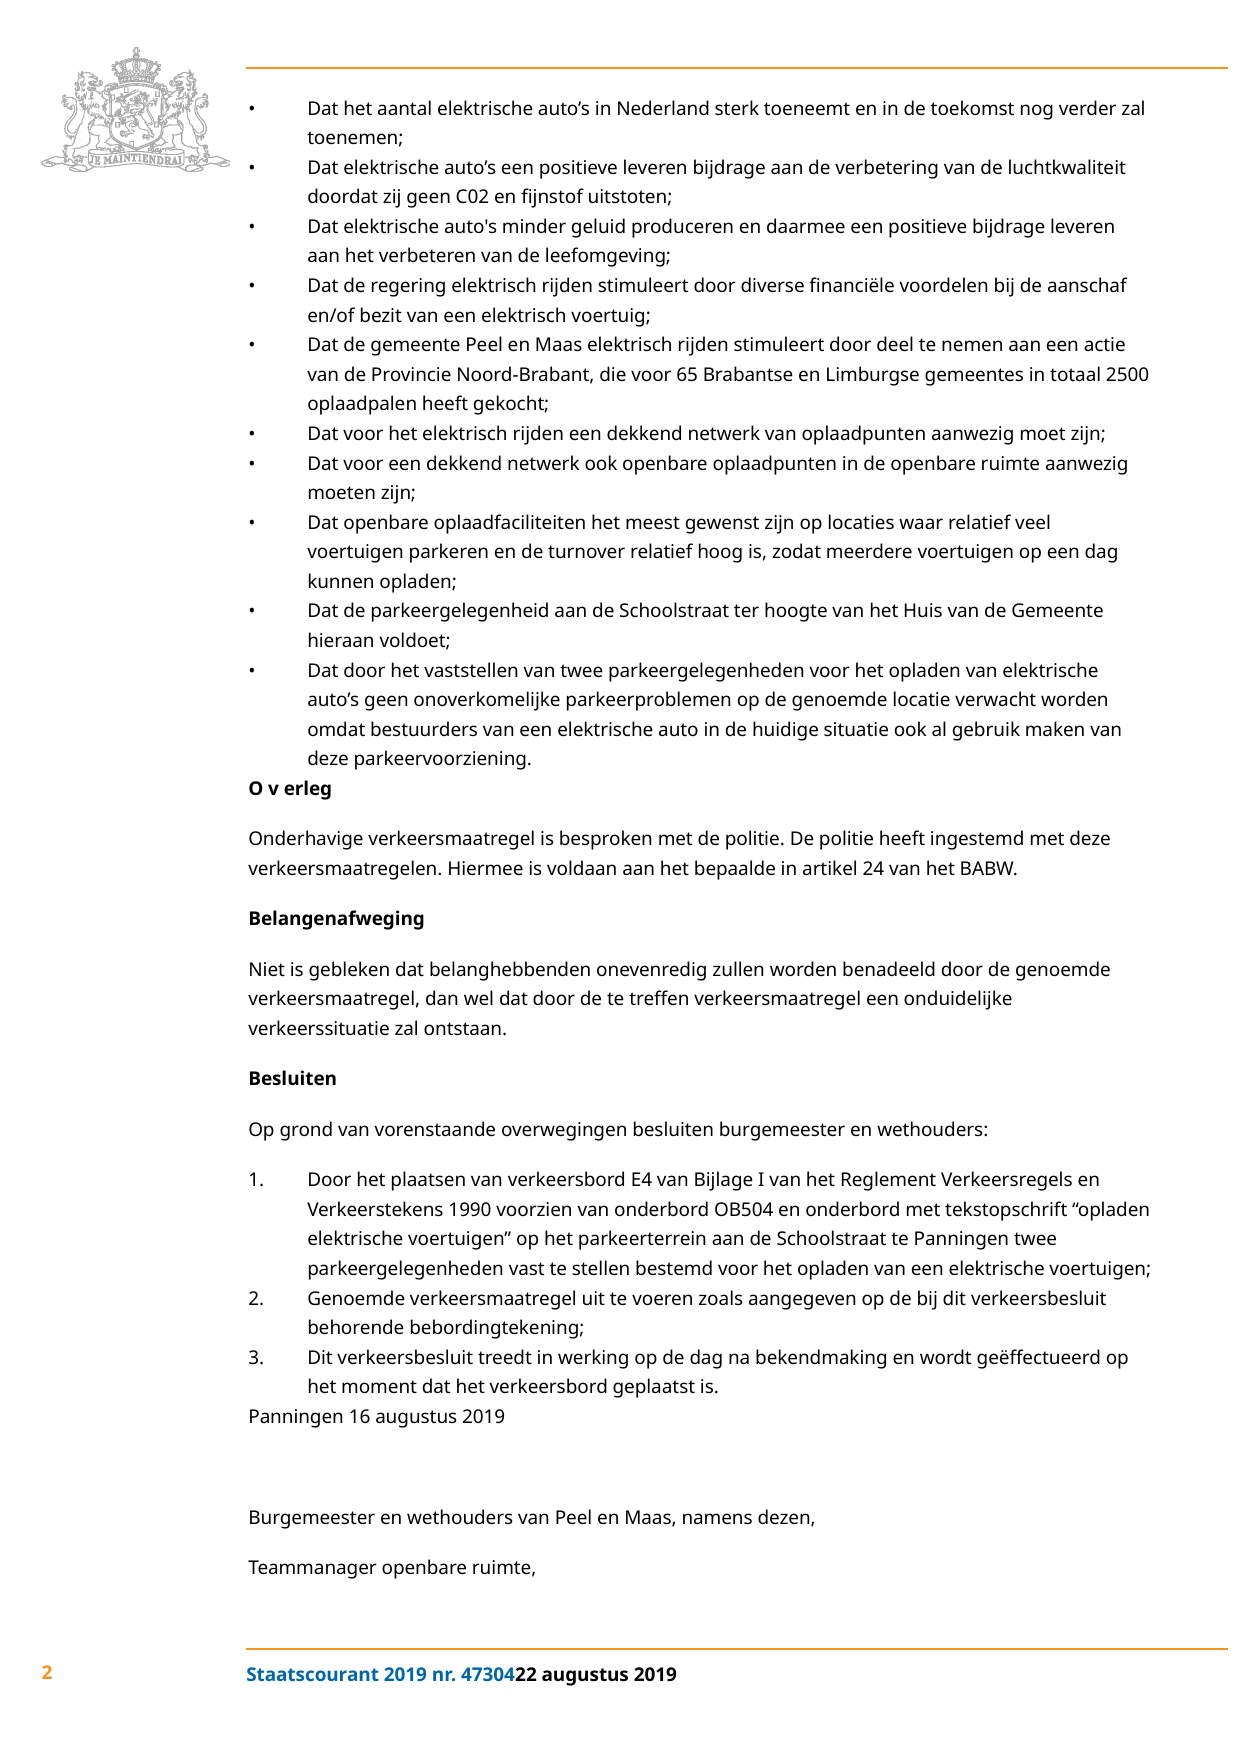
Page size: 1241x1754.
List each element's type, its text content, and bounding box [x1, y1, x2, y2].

text O v erleg [248, 775, 1152, 801]
text Onderhavige verkeersmaatregel is besproken met de politie. De politie heeft ingestemd met deze verkeersmaatregelen. Hiermee is voldaan aan het bepaalde in artikel 24 van het BABW. [248, 826, 1152, 881]
text Belangenafweging [248, 906, 1152, 931]
text Besluiten [248, 1066, 1152, 1091]
list Dat voor een dekkend netwerk ook openbare oplaadpunten in de openbare ruimte aanwezig moeten zijn; [248, 450, 1152, 505]
list Genoemde verkeersmaatregel uit te voeren zoals aangegeven op de bij dit verkeersbesluit behorende bebordingtekening; [248, 1285, 1152, 1340]
list Dat door het vaststellen van twee parkeergelegenheden voor het opladen van elektrische auto’s geen onoverkomelijke parkeerproblemen op de genoemde locatie verwacht worden omdat bestuurders van een elektrische auto in de huidige situatie ook al gebruik maken van deze parkeervoorziening. [248, 657, 1152, 771]
list Dat openbare oplaadfaciliteiten het meest gewenst zijn op locaties waar relatief veel voertuigen parkeren en de turnover relatief hoog is, zodat meerdere voertuigen op een dag kunnen opladen; [248, 509, 1152, 594]
text Burgemeester en wethouders van Peel en Maas, namens dezen, [248, 1504, 1152, 1530]
list Dit verkeersbesluit treedt in werking op de dag na bekendmaking en wordt geëffectueerd op het moment dat het verkeersbord geplaatst is. [248, 1344, 1152, 1399]
text Niet is gebleken dat belanghebbenden onevenredig zullen worden benadeeld door de genoemde verkeersmaatregel, dan wel dat door de te treffen verkeersmaatregel een onduidelijke verkeerssituatie zal ontstaan. [248, 956, 1152, 1041]
text Teammanager openbare ruimte, [248, 1554, 1152, 1580]
picture [41, 47, 231, 172]
list Dat de parkeergelegenheid aan de Schoolstraat ter hoogte van het Huis van de Gemeente hieraan voldoet; [248, 598, 1152, 653]
list Door het plaatsen van verkeersbord E4 van Bijlage I van het Reglement Verkeersregels en Verkeerstekens 1990 voorzien van onderbord OB504 en onderbord met tekstopschrift “opladen elektrische voertuigen” op het parkeerterrein aan de Schoolstraat te Panningen twee parkeergelegenheden vast te stellen bestemd voor het opladen van een elektrische voertuigen; [248, 1166, 1152, 1281]
list Dat de regering elektrisch rijden stimuleert door diverse financiële voordelen bij de aanschaf en/of bezit van een elektrisch voertuig; [248, 272, 1152, 328]
text Panningen 16 augustus 2019 [248, 1403, 1152, 1429]
list Dat de gemeente Peel en Maas elektrisch rijden stimuleert door deel te nemen aan een actie van de Provincie Noord-Brabant, die voor 65 Brabantse en Limburgse gemeentes in totaal 2500 oplaadpalen heeft gekocht; [248, 331, 1152, 416]
list Dat elektrische auto’s een positieve leveren bijdrage aan de verbetering van de luchtkwaliteit doordat zij geen C02 en fijnstof uitstoten; [248, 154, 1152, 209]
list Dat voor het elektrisch rijden een dekkend netwerk van oplaadpunten aanwezig moet zijn; [248, 420, 1152, 446]
list Dat het aantal elektrische auto’s in Nederland sterk toeneemt en in de toekomst nog verder zal toenemen; [248, 95, 1152, 150]
list Dat elektrische auto's minder geluid produceren en daarmee een positieve bijdrage leveren aan het verbeteren van de leefomgeving; [248, 213, 1152, 268]
text Op grond van vorenstaande overwegingen besluiten burgemeester en wethouders: [248, 1116, 1152, 1142]
